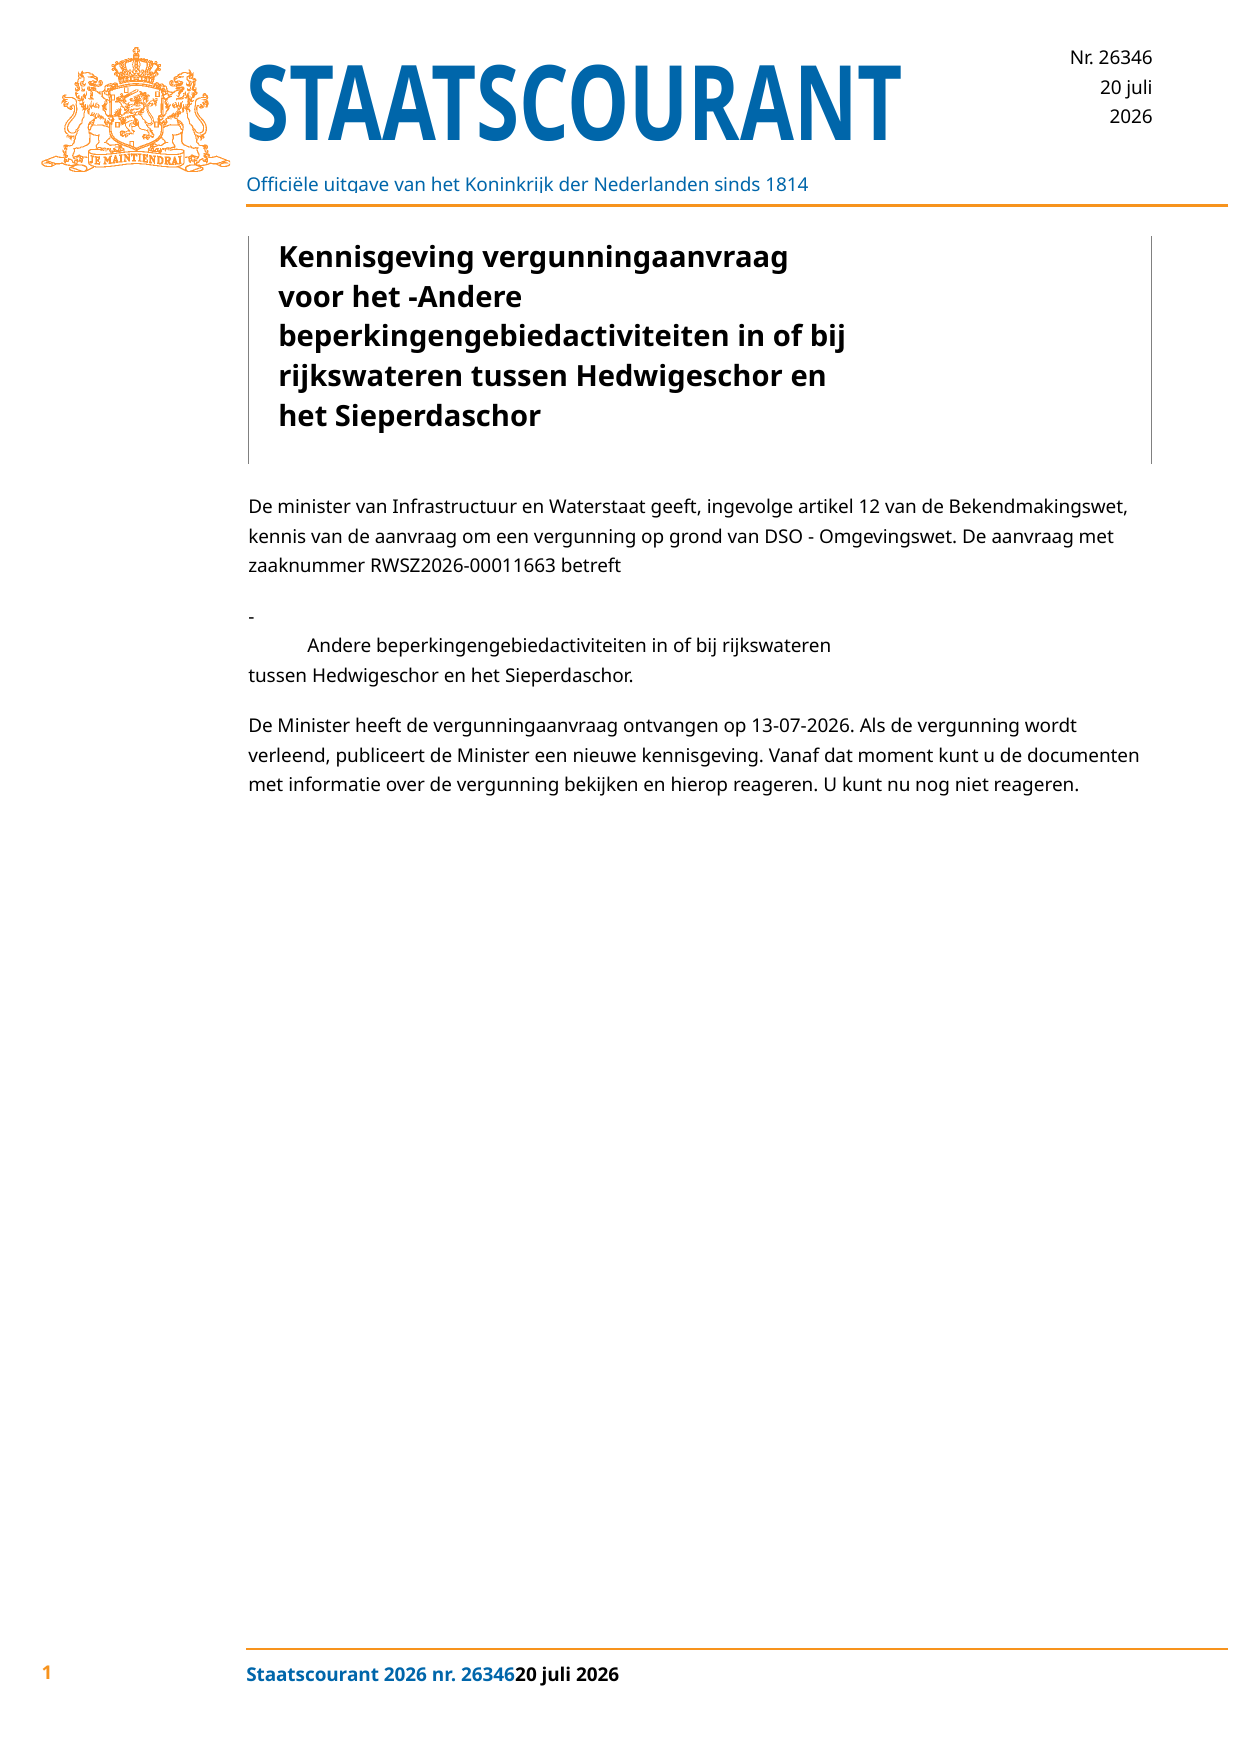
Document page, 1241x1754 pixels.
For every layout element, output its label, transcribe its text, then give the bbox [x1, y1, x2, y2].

table_header [1090, 236, 1151, 413]
list Andere beperkingengebiedactiviteiten in of bij rijkswateren [248, 632, 1152, 658]
table_header Kennisgeving vergunningaanvraag voor het -Andere beperkingengebiedactiviteiten in of bij rijkswateren tussen Hedwigeschor en het Sieperdaschor [249, 236, 850, 464]
text De minister van Infrastructuur en Waterstaat geeft, ingevolge artikel 12 van de Bekendmakingswet, kennis van de aanvraag om een vergunning op grond van DSO - Omgevingswet. De aanvraag met zaaknummer RWSZ2026-00011663 betreft [248, 493, 1152, 578]
picture [912, 236, 1090, 414]
text tussen Hedwigeschor en het Sieperdaschor. [248, 662, 1152, 688]
picture [41, 47, 231, 172]
table_header [850, 414, 1151, 464]
table_header [850, 236, 912, 413]
text De Minister heeft de vergunningaanvraag ontvangen op 13-07-2026. Als de vergunning wordt verleend, publiceert de Minister een nieuwe kennisgeving. Vanaf dat moment kunt u de documenten met informatie over de vergunning bekijken en hierop reageren. U kunt nu nog niet reageren. [248, 712, 1152, 797]
